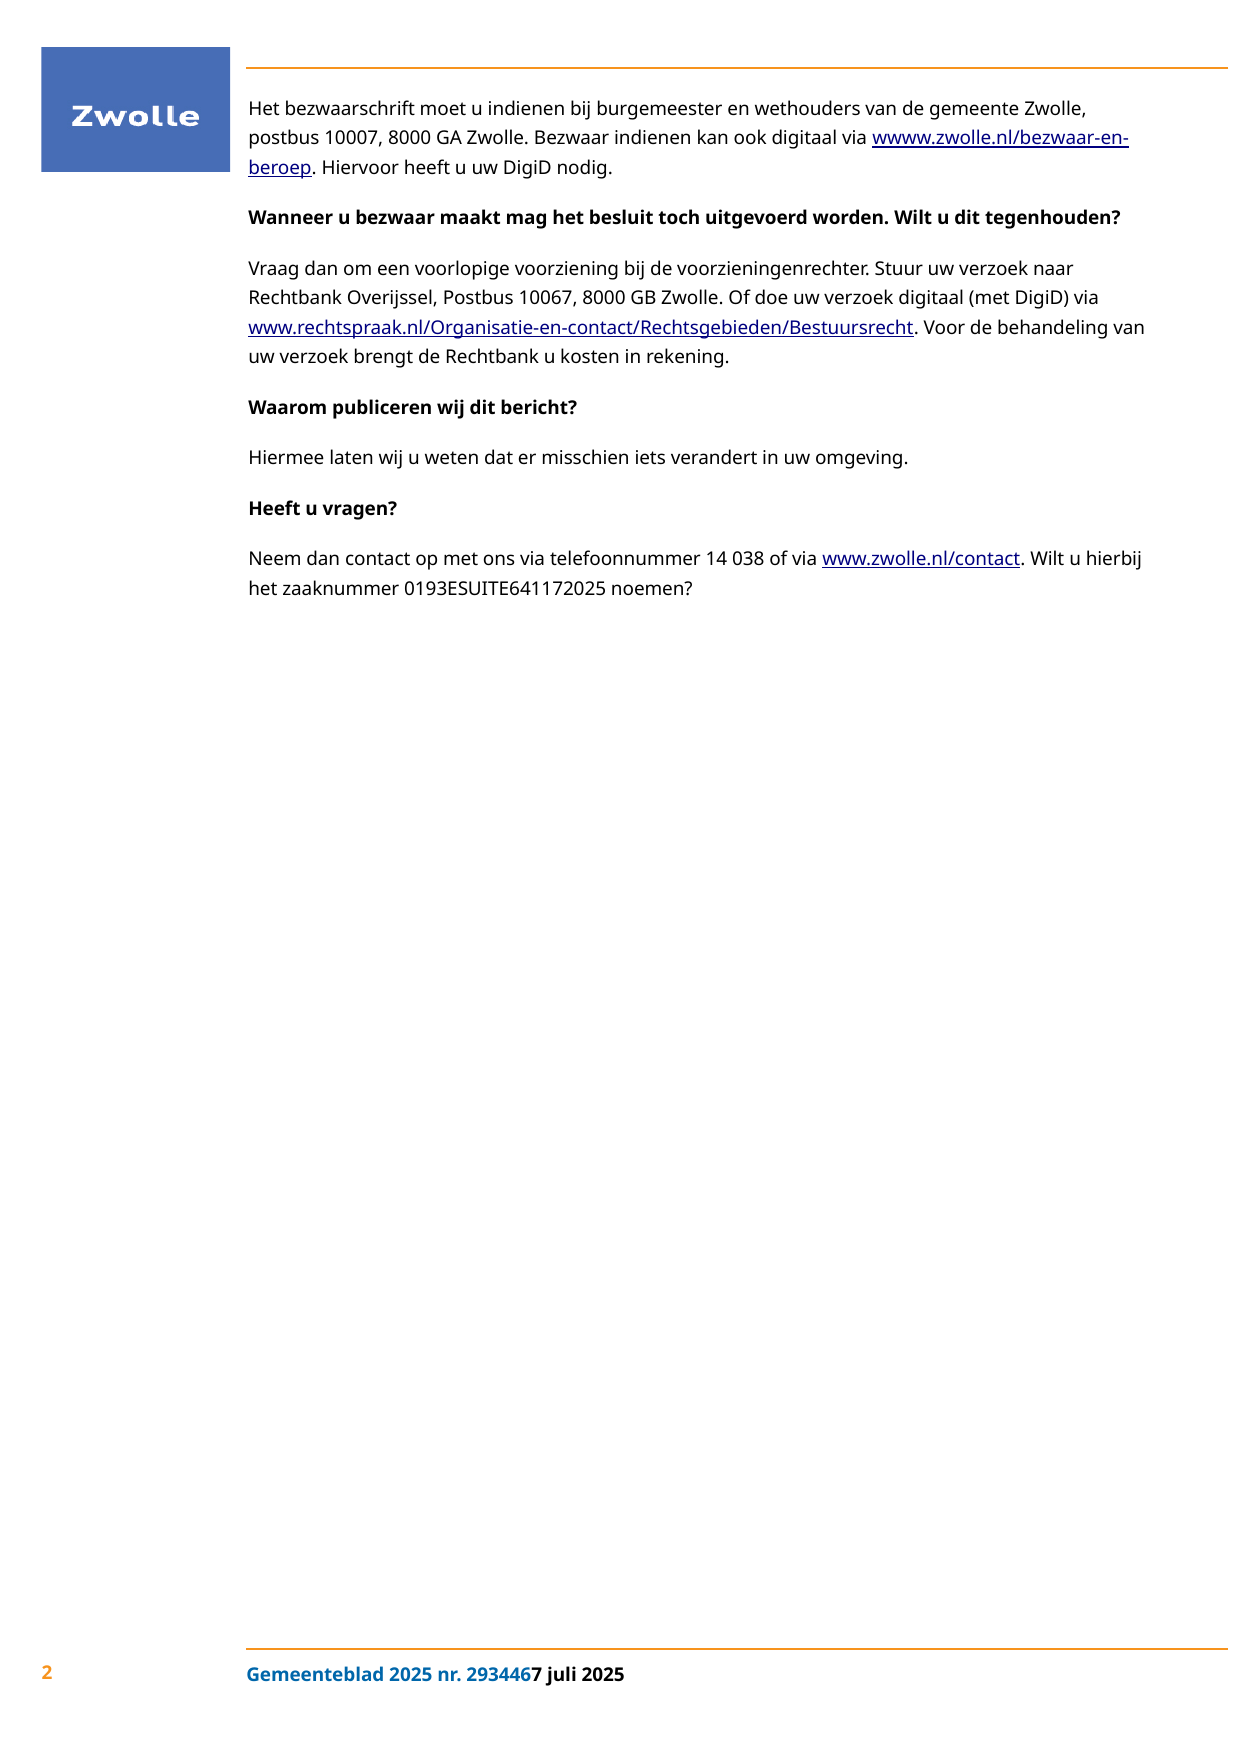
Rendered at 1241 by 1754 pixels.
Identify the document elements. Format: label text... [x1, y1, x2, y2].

text Waarom publiceren wij dit bericht? [248, 394, 1152, 420]
text Hiermee laten wij u weten dat er misschien iets verandert in uw omgeving. [248, 444, 1152, 470]
picture [41, 47, 231, 172]
text Het bezwaarschrift moet u indienen bij burgemeester en wethouders van de gemeente Zwolle, postbus 10007, 8000 GA Zwolle. Bezwaar indienen kan ook digitaal via wwww.zwolle.nl/bezwaar-en-beroep. Hiervoor heeft u uw DigiD nodig. [248, 95, 1152, 180]
text Heeft u vragen? [248, 495, 1152, 521]
text Wanneer u bezwaar maakt mag het besluit toch uitgevoerd worden. Wilt u dit tegenhouden? [248, 204, 1152, 230]
text Vraag dan om een voorlopige voorziening bij de voorzieningenrechter. Stuur uw verzoek naar Rechtbank Overijssel, Postbus 10067, 8000 GB Zwolle. Of doe uw verzoek digitaal (met DigiD) via www.rechtspraak.nl/Organisatie-en-contact/Rechtsgebieden/Bestuursrecht. Voor de behandeling van uw verzoek brengt de Rechtbank u kosten in rekening. [248, 255, 1152, 369]
text Neem dan contact op met ons via telefoonnummer 14 038 of via www.zwolle.nl/contact. Wilt u hierbij het zaaknummer 0193ESUITE641172025 noemen? [248, 545, 1152, 601]
